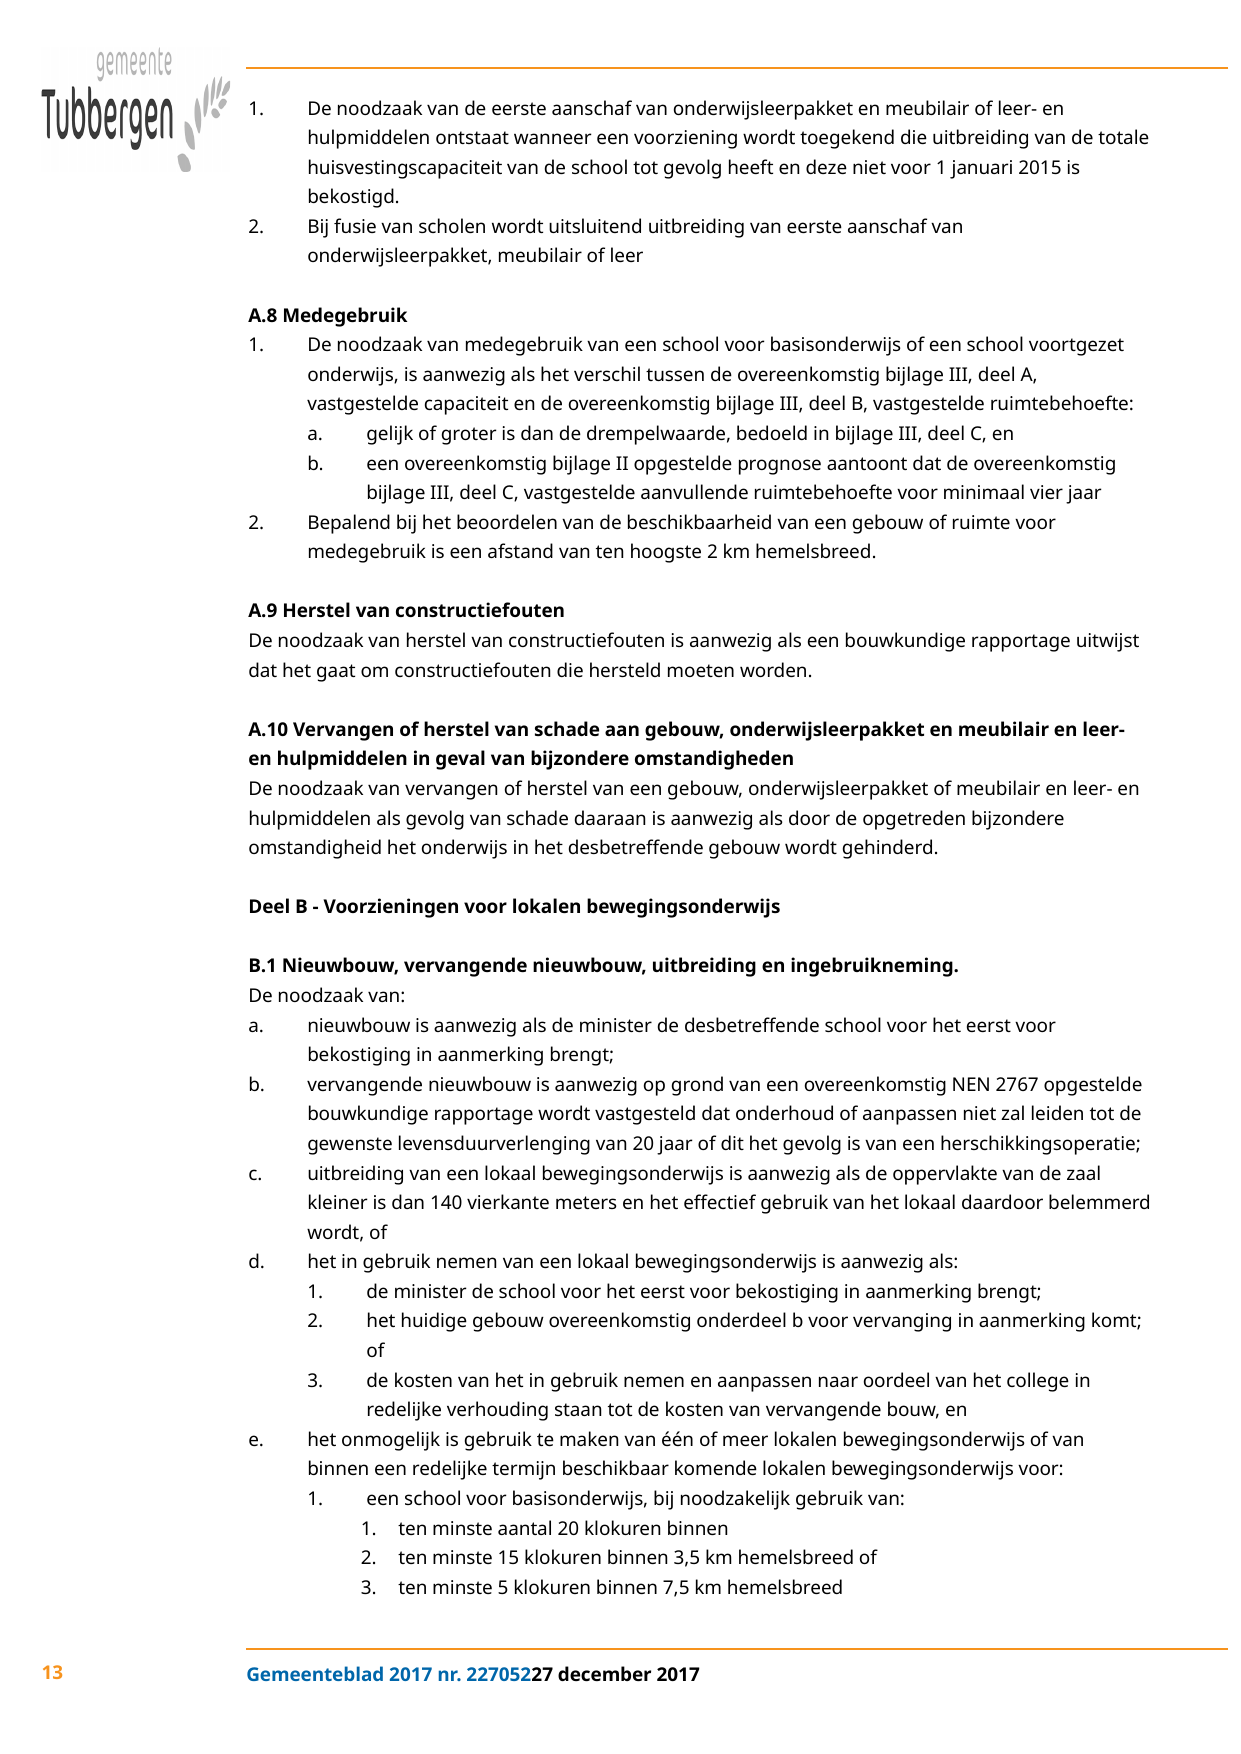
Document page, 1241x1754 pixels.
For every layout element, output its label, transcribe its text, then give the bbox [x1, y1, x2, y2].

list Bij fusie van scholen wordt uitsluitend uitbreiding van eerste aanschaf van onderwijsleerpakket, meubilair of leer [248, 213, 1152, 268]
list ten minste aantal 20 klokuren binnen [361, 1515, 1152, 1541]
list nieuwbouw is aanwezig als de minister de desbetreffende school voor het eerst voor bekostiging in aanmerking brengt; [248, 1012, 1152, 1067]
text A.9 Herstel van constructiefouten [248, 598, 1152, 623]
picture [41, 47, 231, 172]
list het onmogelijk is gebruik te maken van één of meer lokalen bewegingsonderwijs of van binnen een redelijke termijn beschikbaar komende lokalen bewegingsonderwijs voor: [248, 1426, 1152, 1481]
text De noodzaak van vervangen of herstel van een gebouw, onderwijsleerpakket of meubilair en leer- en hulpmiddelen als gevolg van schade daaraan is aanwezig als door de opgetreden bijzondere omstandigheid het onderwijs in het desbetreffende gebouw wordt gehinderd. [248, 775, 1152, 860]
list Bepalend bij het beoordelen van de beschikbaarheid van een gebouw of ruimte voor medegebruik is een afstand van ten hoogste 2 km hemelsbreed. [248, 509, 1152, 564]
list gelijk of groter is dan de drempelwaarde, bedoeld in bijlage III, deel C, en [307, 420, 1152, 446]
list De noodzaak van de eerste aanschaf van onderwijsleerpakket en meubilair of leer- en hulpmiddelen ontstaat wanneer een voorziening wordt toegekend die uitbreiding van de totale huisvestingscapaciteit van de school tot gevolg heeft en deze niet voor 1 januari 2015 is bekostigd. [248, 95, 1152, 209]
list vervangende nieuwbouw is aanwezig op grond van een overeenkomstig NEN 2767 opgestelde bouwkundige rapportage wordt vastgesteld dat onderhoud of aanpassen niet zal leiden tot de gewenste levensduurverlenging van 20 jaar of dit het gevolg is van een herschikkingsoperatie; [248, 1071, 1152, 1156]
text A.8 Medegebruik [248, 302, 1152, 328]
list ten minste 15 klokuren binnen 3,5 km hemelsbreed of [361, 1544, 1152, 1570]
list een overeenkomstig bijlage II opgestelde prognose aantoont dat de overeenkomstig bijlage III, deel C, vastgestelde aanvullende ruimtebehoefte voor minimaal vier jaar [307, 450, 1152, 505]
list een school voor basisonderwijs, bij noodzakelijk gebruik van: [307, 1485, 1152, 1511]
text B.1 Nieuwbouw, vervangende nieuwbouw, uitbreiding en ingebruikneming. [248, 953, 1152, 978]
list ten minste 5 klokuren binnen 7,5 km hemelsbreed [361, 1574, 1152, 1600]
text De noodzaak van: [248, 982, 1152, 1008]
list het huidige gebouw overeenkomstig onderdeel b voor vervanging in aanmerking komt; of [307, 1308, 1152, 1363]
text A.10 Vervangen of herstel van schade aan gebouw, onderwijsleerpakket en meubilair en leer- en hulpmiddelen in geval van bijzondere omstandigheden [248, 716, 1152, 771]
list uitbreiding van een lokaal bewegingsonderwijs is aanwezig als de oppervlakte van de zaal kleiner is dan 140 vierkante meters en het effectief gebruik van het lokaal daardoor belemmerd wordt, of [248, 1160, 1152, 1245]
list de kosten van het in gebruik nemen en aanpassen naar oordeel van het college in redelijke verhouding staan tot de kosten van vervangende bouw, en [307, 1367, 1152, 1422]
list het in gebruik nemen van een lokaal bewegingsonderwijs is aanwezig als: [248, 1248, 1152, 1274]
text Deel B - Voorzieningen voor lokalen bewegingsonderwijs [248, 893, 1152, 919]
list de minister de school voor het eerst voor bekostiging in aanmerking brengt; [307, 1278, 1152, 1304]
text De noodzaak van herstel van constructiefouten is aanwezig als een bouwkundige rapportage uitwijst dat het gaat om constructiefouten die hersteld moeten worden. [248, 627, 1152, 683]
list De noodzaak van medegebruik van een school voor basisonderwijs of een school voortgezet onderwijs, is aanwezig als het verschil tussen de overeenkomstig bijlage III, deel A, vastgestelde capaciteit en de overeenkomstig bijlage III, deel B, vastgestelde ruimtebehoefte: [248, 331, 1152, 416]
